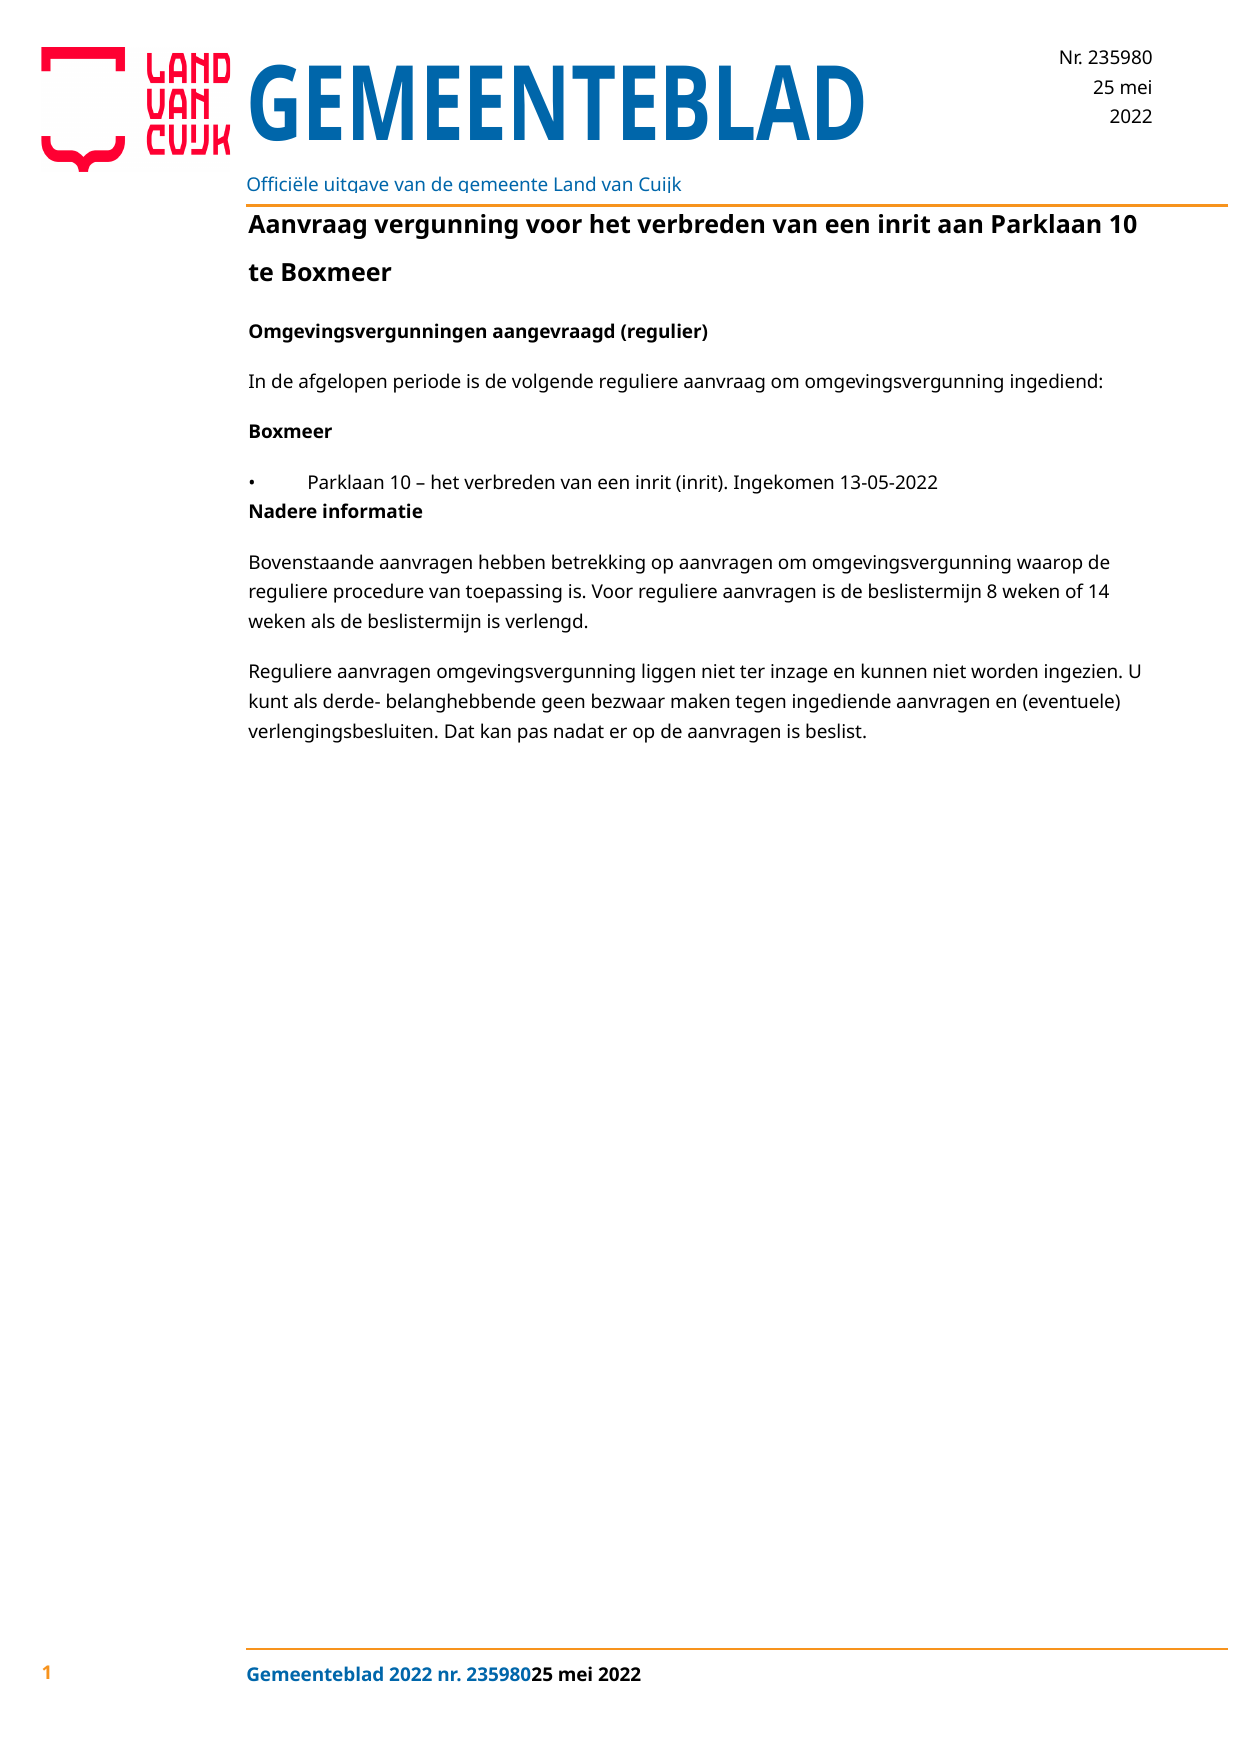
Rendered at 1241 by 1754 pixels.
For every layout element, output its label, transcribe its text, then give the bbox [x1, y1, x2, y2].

list Parklaan 10 – het verbreden van een inrit (inrit). Ingekomen 13-05-2022 [248, 469, 1152, 495]
text Omgevingsvergunningen aangevraagd (regulier) [248, 318, 1152, 344]
picture [41, 47, 231, 172]
text Aanvraag vergunning voor het verbreden van een inrit aan Parklaan 10 te Boxmeer [248, 207, 1152, 288]
text Boxmeer [248, 419, 1152, 444]
text Bovenstaande aanvragen hebben betrekking op aanvragen om omgevingsvergunning waarop de reguliere procedure van toepassing is. Voor reguliere aanvragen is de beslistermijn 8 weken of 14 weken als de beslistermijn is verlengd. [248, 549, 1152, 634]
text Nadere informatie [248, 499, 1152, 524]
text In de afgelopen periode is de volgende reguliere aanvraag om omgevingsvergunning ingediend: [248, 368, 1152, 394]
text Reguliere aanvragen omgevingsvergunning liggen niet ter inzage en kunnen niet worden ingezien. U kunt als derde- belanghebbende geen bezwaar maken tegen ingediende aanvragen en (eventuele) verlengingsbesluiten. Dat kan pas nadat er op de aanvragen is beslist. [248, 659, 1152, 744]
